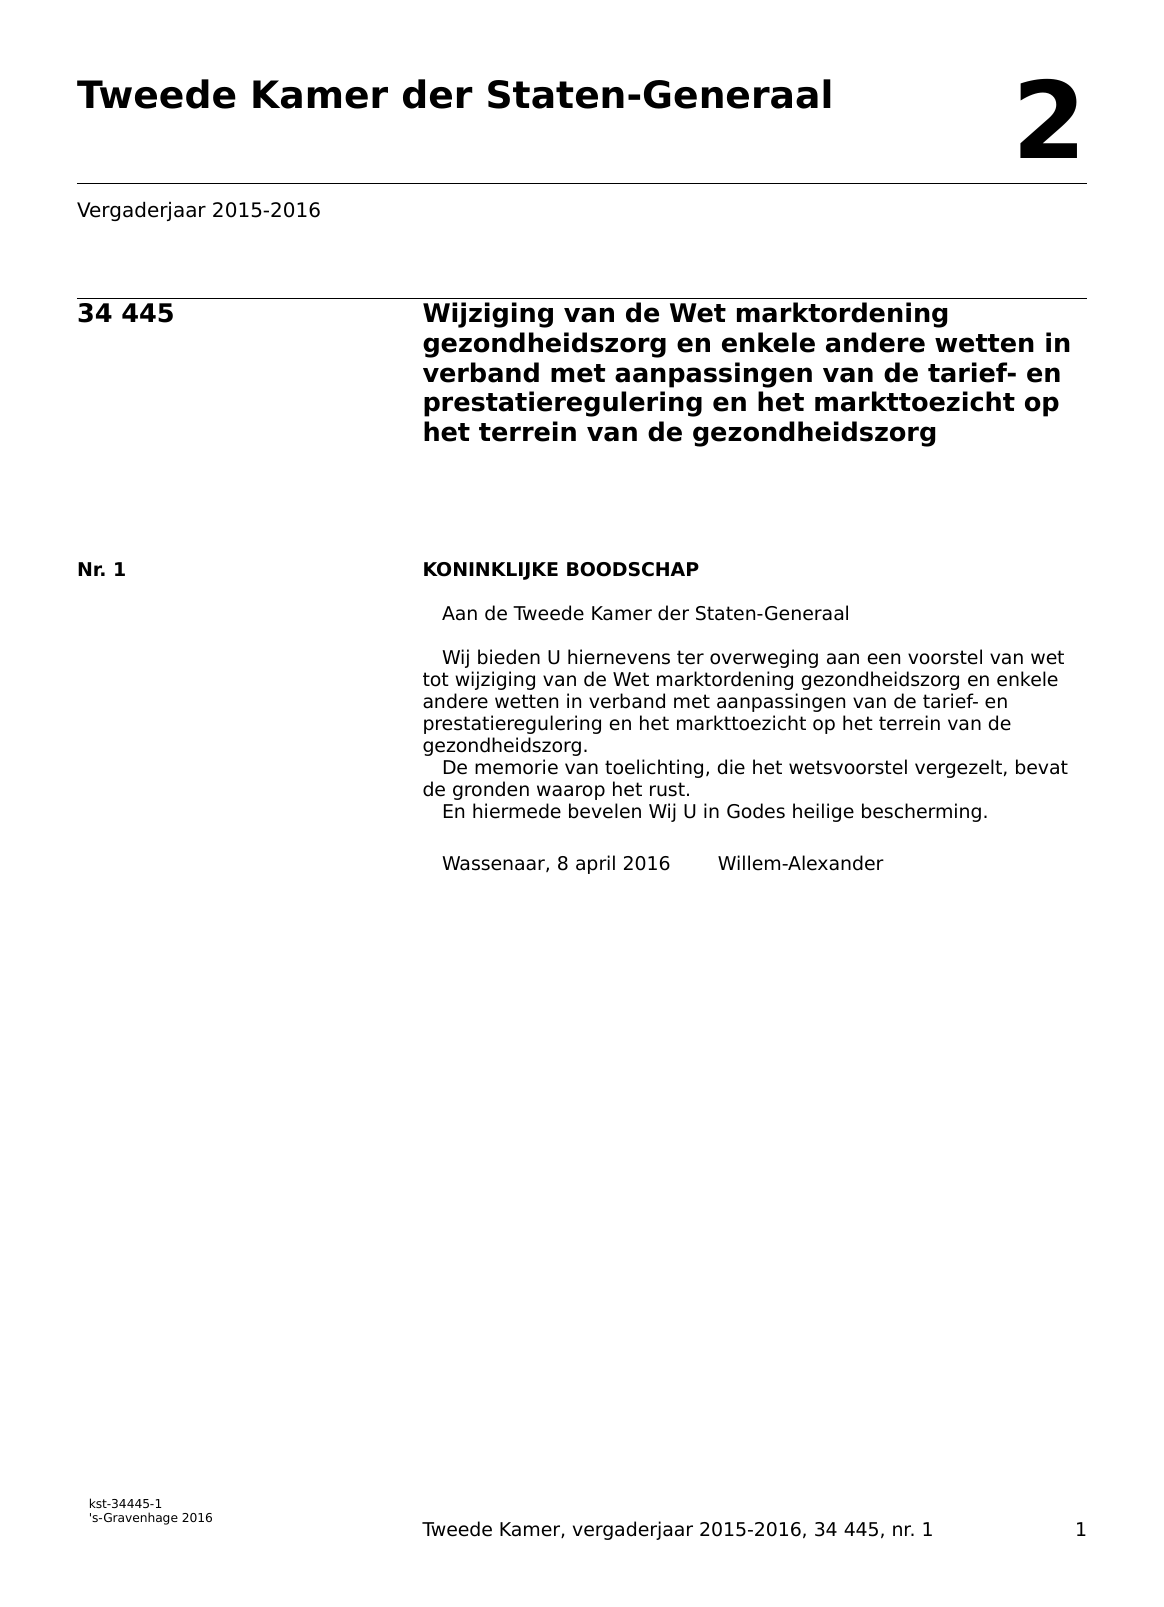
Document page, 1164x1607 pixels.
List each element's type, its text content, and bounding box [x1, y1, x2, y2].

text En hiermede bevelen Wij U in Godes heilige bescherming. [422, 801, 1087, 823]
subtitle 34 445 Wijziging van de Wet marktordening gezondheidszorg en enkele andere wetten in verband met aanpassingen van de tarief- en prestatieregulering en het markttoezicht op het terrein van de gezondheidszorg [77, 299, 1087, 447]
text De memorie van toelichting, die het wetsvoorstel vergezelt, bevat de gronden waarop het rust. [422, 757, 1087, 801]
table_header Tweede Kamer der Staten-Generaal [77, 59, 886, 183]
text Wij bieden U hiernevens ter overweging aan een voorstel van wet tot wijziging van de Wet marktordening gezondheidszorg en enkele andere wetten in verband met aanpassingen van de tarief- en prestatieregulering en het markttoezicht op het terrein van de gezondheidszorg. [422, 647, 1087, 757]
table_header 2 [886, 59, 1087, 183]
table_cell Vergaderjaar 2015-2016 [77, 184, 1087, 298]
subtitle Nr. 1 KONINKLIJKE BOODSCHAP [77, 558, 1087, 580]
text kst-34445-1 [88, 1497, 323, 1511]
text Aan de Tweede Kamer der Staten-Generaal [422, 603, 1087, 624]
text Wassenaar, 8 april 2016 Willem-Alexander [422, 853, 1087, 874]
text 's-Gravenhage 2016 [88, 1511, 323, 1525]
